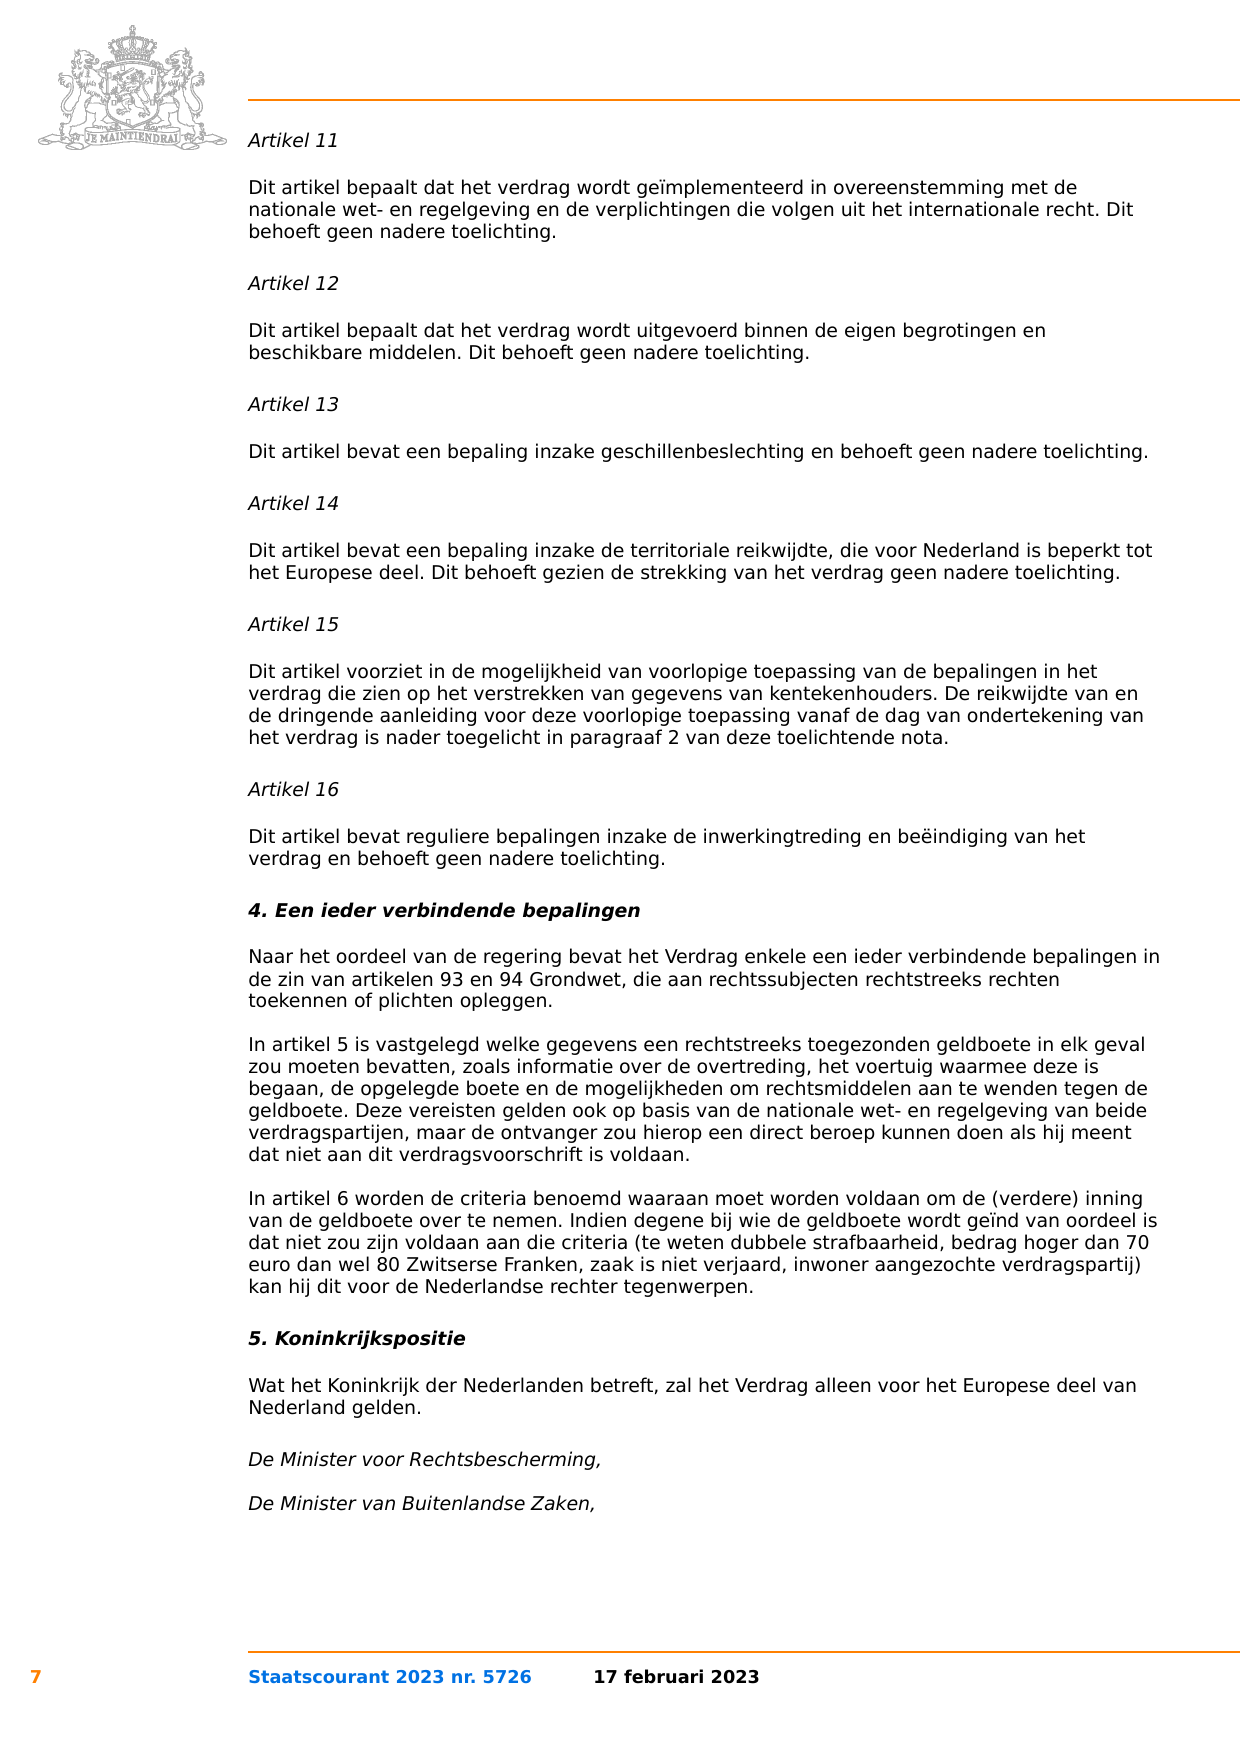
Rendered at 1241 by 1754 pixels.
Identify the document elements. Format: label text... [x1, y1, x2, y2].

text Dit artikel bepaalt dat het verdrag wordt geïmplementeerd in overeenstemming met de nationale wet- en regelgeving en de verplichtingen die volgen uit het internationale recht. Dit behoeft geen nadere toelichting. [248, 177, 1163, 243]
subtitle Artikel 13 [248, 394, 1163, 416]
text In artikel 6 worden de criteria benoemd waaraan moet worden voldaan om de (verdere) inning van de geldboete over te nemen. Indien degene bij wie de geldboete wordt geïnd van oordeel is dat niet zou zijn voldaan aan die criteria (te weten dubbele strafbaarheid, bedrag hoger dan 70 euro dan wel 80 Zwitserse Franken, zaak is niet verjaard, inwoner aangezochte verdragspartij) kan hij dit voor de Nederlandse rechter tegenwerpen. [248, 1188, 1163, 1298]
subtitle Artikel 16 [248, 778, 1163, 801]
subtitle 4. Een ieder verbindende bepalingen [248, 899, 1163, 921]
text Dit artikel bevat een bepaling inzake geschillenbeslechting en behoeft geen nadere toelichting. [248, 441, 1163, 463]
text Dit artikel bevat een bepaling inzake de territoriale reikwijdte, die voor Nederland is beperkt tot het Europese deel. Dit behoeft gezien de strekking van het verdrag geen nadere toelichting. [248, 540, 1163, 584]
subtitle Artikel 14 [248, 493, 1163, 515]
text In artikel 5 is vastgelegd welke gegevens een rechtstreeks toegezonden geldboete in elk geval zou moeten bevatten, zoals informatie over de overtreding, het voertuig waarmee deze is begaan, de opgelegde boete en de mogelijkheden om rechtsmiddelen aan te wenden tegen de geldboete. Deze vereisten gelden ook op basis van de nationale wet- en regelgeving van beide verdragspartijen, maar de ontvanger zou hierop een direct beroep kunnen doen als hij meent dat niet aan dit verdragsvoorschrift is voldaan. [248, 1034, 1163, 1166]
text Dit artikel bepaalt dat het verdrag wordt uitgevoerd binnen de eigen begrotingen en beschikbare middelen. Dit behoeft geen nadere toelichting. [248, 320, 1163, 364]
text Dit artikel voorziet in de mogelijkheid van voorlopige toepassing van de bepalingen in het verdrag die zien op het verstrekken van gegevens van kentekenhouders. De reikwijdte van en de dringende aanleiding voor deze voorlopige toepassing vanaf de dag van ondertekening van het verdrag is nader toegelicht in paragraaf 2 van deze toelichtende nota. [248, 661, 1163, 748]
subtitle Artikel 12 [248, 273, 1163, 295]
text De Minister voor Rechtsbescherming, [248, 1449, 1163, 1471]
subtitle Artikel 15 [248, 614, 1163, 636]
text Naar het oordeel van de regering bevat het Verdrag enkele een ieder verbindende bepalingen in de zin van artikelen 93 en 94 Grondwet, die aan rechtssubjecten rechtstreeks rechten toekennen of plichten opleggen. [248, 946, 1163, 1012]
text Dit artikel bevat reguliere bepalingen inzake de inwerkingtreding en beëindiging van het verdrag en behoeft geen nadere toelichting. [248, 826, 1163, 869]
text De Minister van Buitenlandse Zaken, [248, 1493, 1163, 1515]
subtitle 5. Koninkrijkspositie [248, 1328, 1163, 1350]
subtitle Artikel 11 [248, 130, 1163, 152]
picture [38, 25, 227, 150]
text Wat het Koninkrijk der Nederlanden betreft, zal het Verdrag alleen voor het Europese deel van Nederland gelden. [248, 1375, 1163, 1419]
